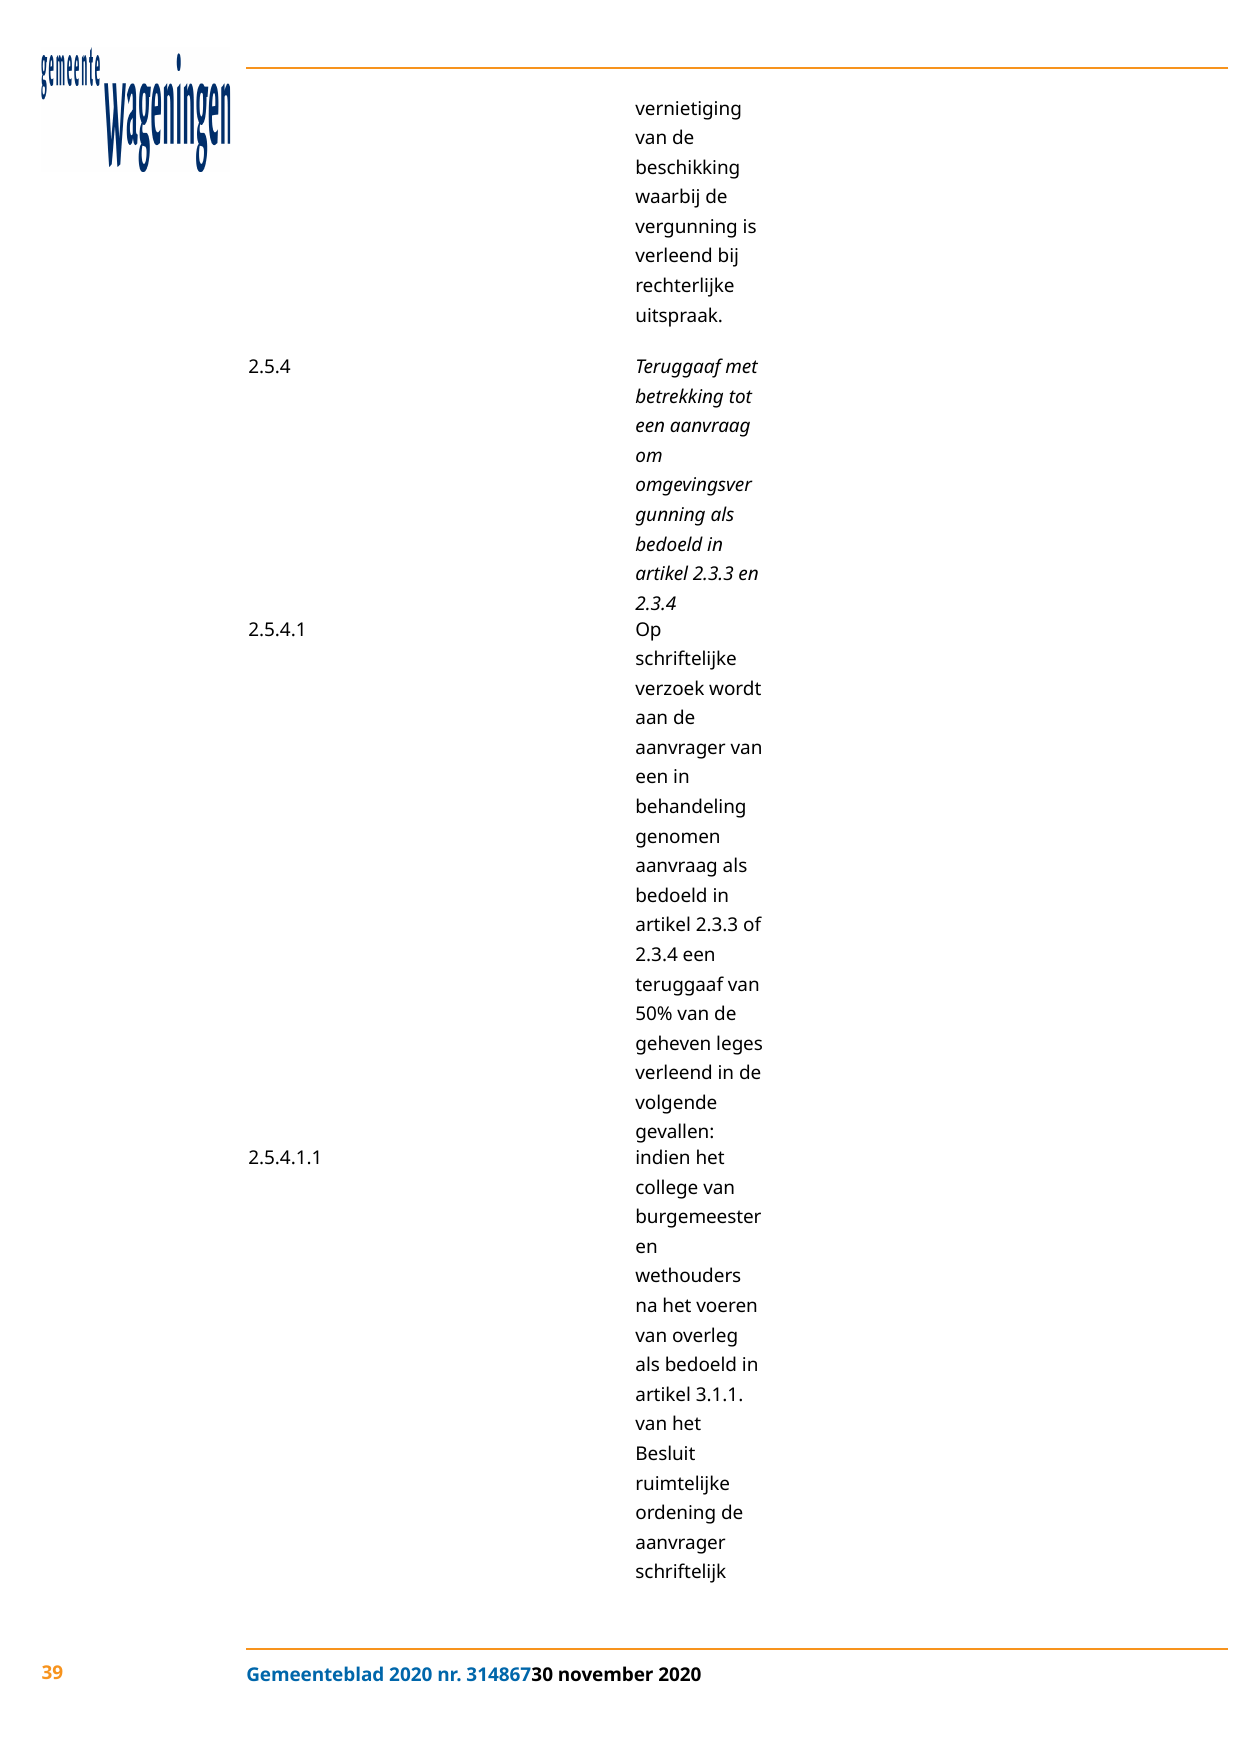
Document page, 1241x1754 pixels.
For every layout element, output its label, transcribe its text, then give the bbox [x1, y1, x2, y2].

table_cell [764, 353, 893, 616]
table_cell [248, 95, 635, 328]
table_cell [894, 328, 1152, 353]
table_cell [894, 95, 1152, 328]
table_cell [894, 353, 1152, 616]
table_cell [635, 328, 764, 353]
table_cell [894, 1144, 1152, 1584]
table_cell [764, 1144, 893, 1584]
picture [41, 47, 231, 172]
table_cell 2.5.4 [248, 353, 635, 616]
table_cell 2.5.4.1.1 [248, 1144, 635, 1584]
table_cell [764, 616, 893, 1144]
table_cell [764, 95, 893, 328]
table_cell [894, 616, 1152, 1144]
table_cell Op schriftelijke verzoek wordt aan de aanvrager van een in behandeling genomen aanvraag als bedoeld in artikel 2.3.3 of 2.3.4 een teruggaaf van 50% van de geheven leges verleend in de volgende gevallen: [635, 616, 764, 1144]
table_cell indien het college van burgemeester en wethouders na het voeren van overleg als bedoeld in artikel 3.1.1. van het Besluit ruimtelijke ordening de aanvrager schriftelijk [635, 1144, 764, 1584]
table_cell vernietiging van de beschikking waarbij de vergunning is verleend bij rechterlijke uitspraak. [635, 95, 764, 328]
table_cell [764, 328, 893, 353]
table_cell 2.5.4.1 [248, 616, 635, 1144]
table_cell [248, 328, 635, 353]
table_cell Teruggaaf met betrekking tot een aanvraag om omgevingsvergunning als bedoeld in artikel 2.3.3 en 2.3.4 [635, 353, 764, 616]
